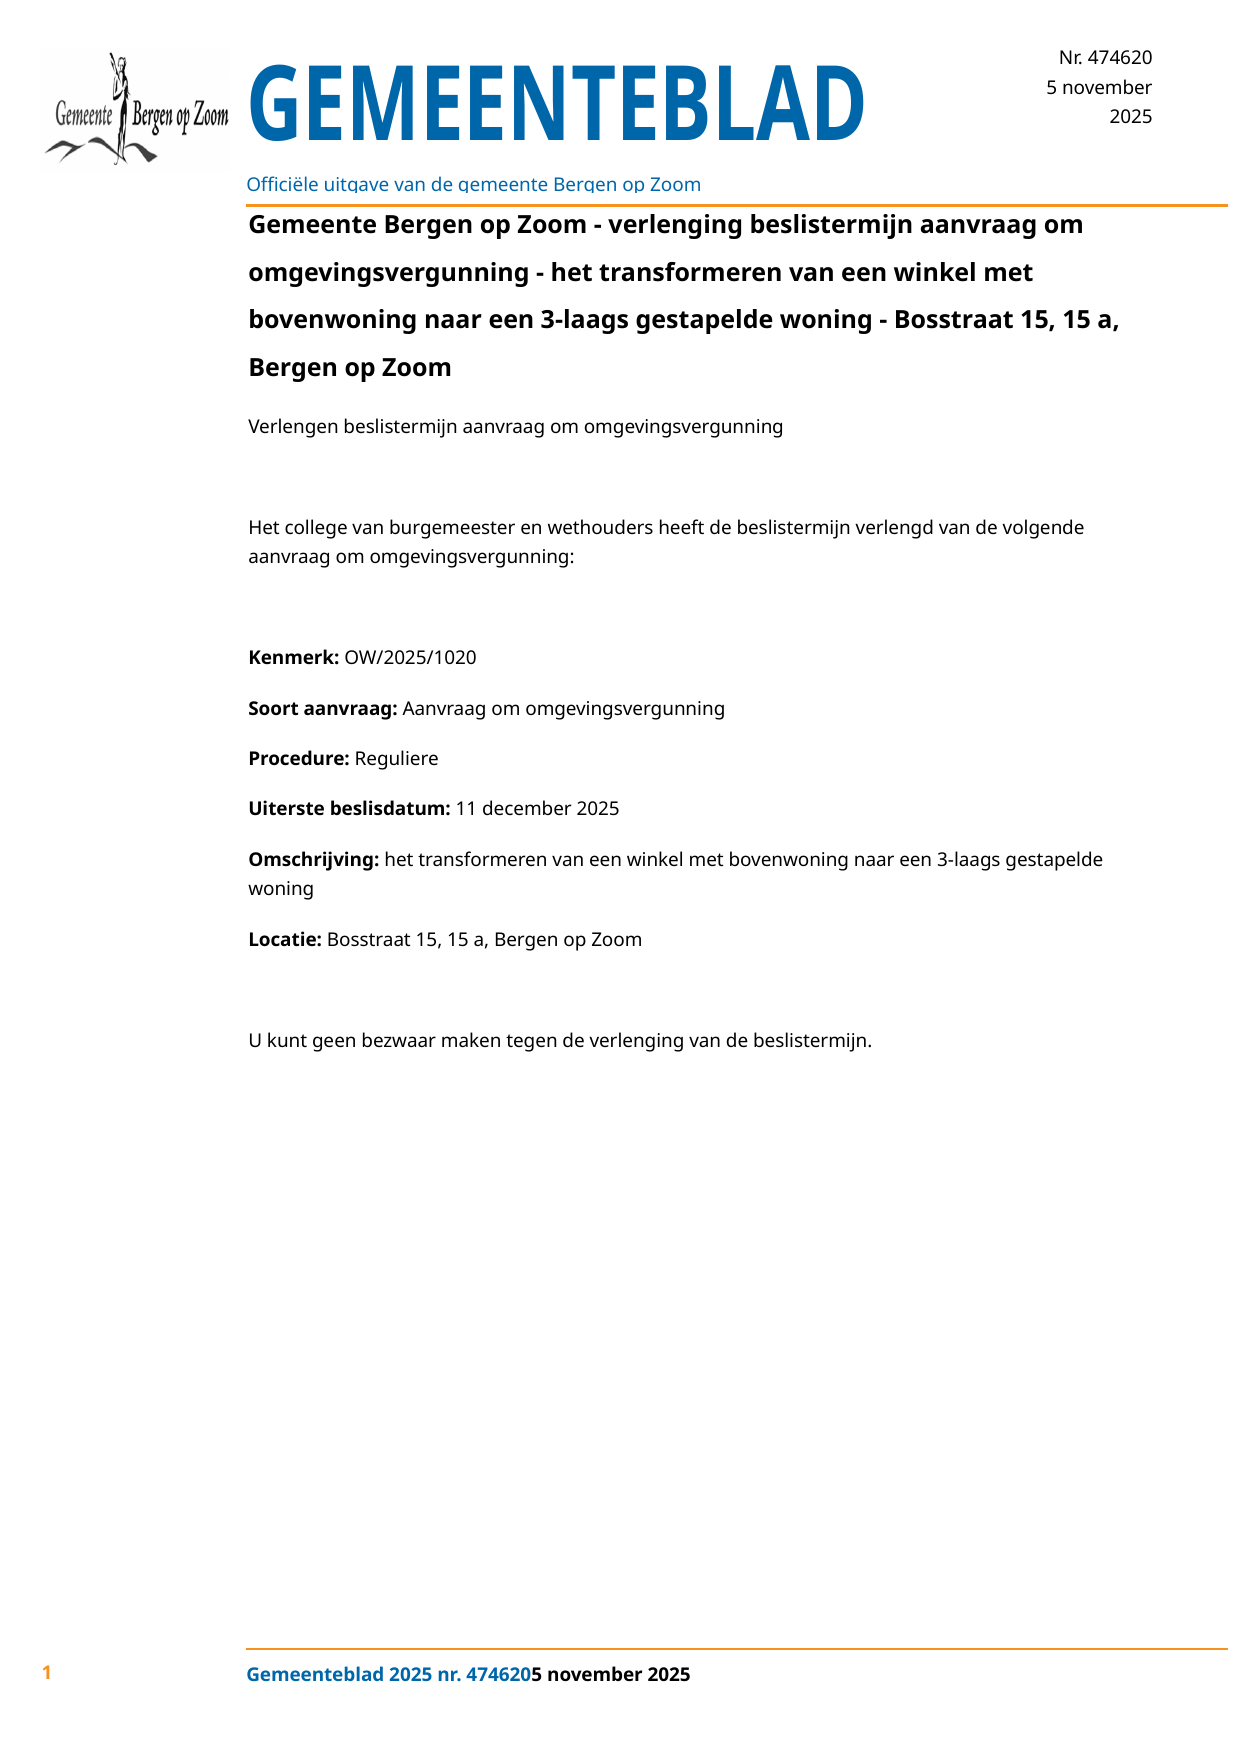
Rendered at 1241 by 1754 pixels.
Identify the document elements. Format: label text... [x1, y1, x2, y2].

picture [41, 47, 231, 172]
text Locatie: Bosstraat 15, 15 a, Bergen op Zoom [248, 926, 1152, 952]
text Het college van burgemeester en wethouders heeft de beslistermijn verlengd van de volgende aanvraag om omgevingsvergunning: [248, 514, 1152, 569]
text Omschrijving: het transformeren van een winkel met bovenwoning naar een 3-laags gestapelde woning [248, 846, 1152, 901]
text U kunt geen bezwaar maken tegen de verlenging van de beslistermijn. [248, 1027, 1152, 1053]
text Procedure: Reguliere [248, 745, 1152, 771]
text Verlengen beslistermijn aanvraag om omgevingsvergunning [248, 413, 1152, 439]
text Uiterste beslisdatum: 11 december 2025 [248, 796, 1152, 821]
text Soort aanvraag: Aanvraag om omgevingsvergunning [248, 695, 1152, 721]
text Kenmerk: OW/2025/1020 [248, 644, 1152, 670]
text Gemeente Bergen op Zoom - verlenging beslistermijn aanvraag om omgevingsvergunning - het transformeren van een winkel met bovenwoning naar een 3-laags gestapelde woning - Bosstraat 15, 15 a, Bergen op Zoom [248, 207, 1152, 384]
